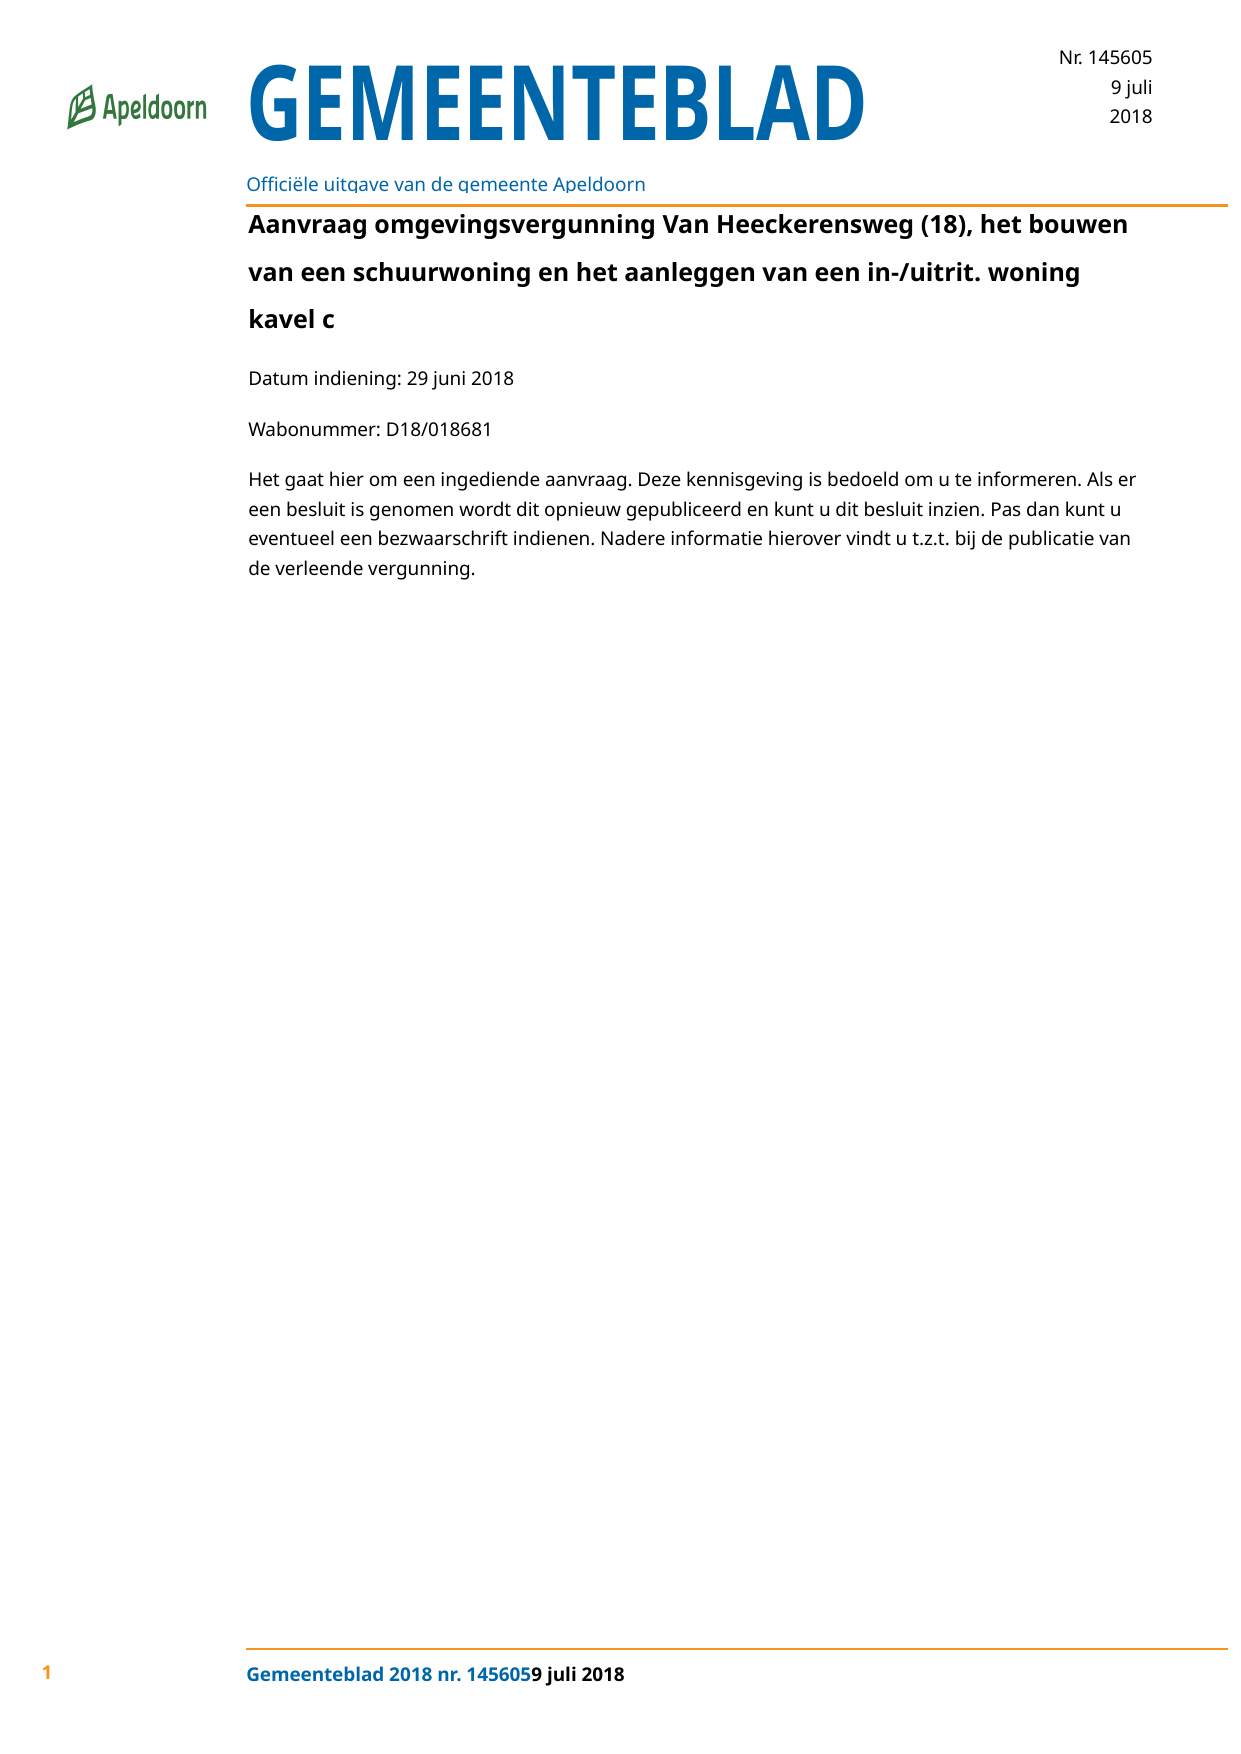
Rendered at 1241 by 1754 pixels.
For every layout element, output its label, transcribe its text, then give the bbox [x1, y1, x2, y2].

text Wabonummer: D18/018681 [248, 416, 1152, 442]
text Het gaat hier om een ingediende aanvraag. Deze kennisgeving is bedoeld om u te informeren. Als er een besluit is genomen wordt dit opnieuw gepubliceerd en kunt u dit besluit inzien. Pas dan kunt u eventueel een bezwaarschrift indienen. Nadere informatie hierover vindt u t.z.t. bij de publicatie van de verleende vergunning. [248, 466, 1152, 581]
text Aanvraag omgevingsvergunning Van Heeckerensweg (18), het bouwen van een schuurwoning en het aanleggen van een in-/uitrit. woning kavel c [248, 207, 1152, 336]
text Datum indiening: 29 juni 2018 [248, 366, 1152, 391]
picture [41, 47, 231, 172]
